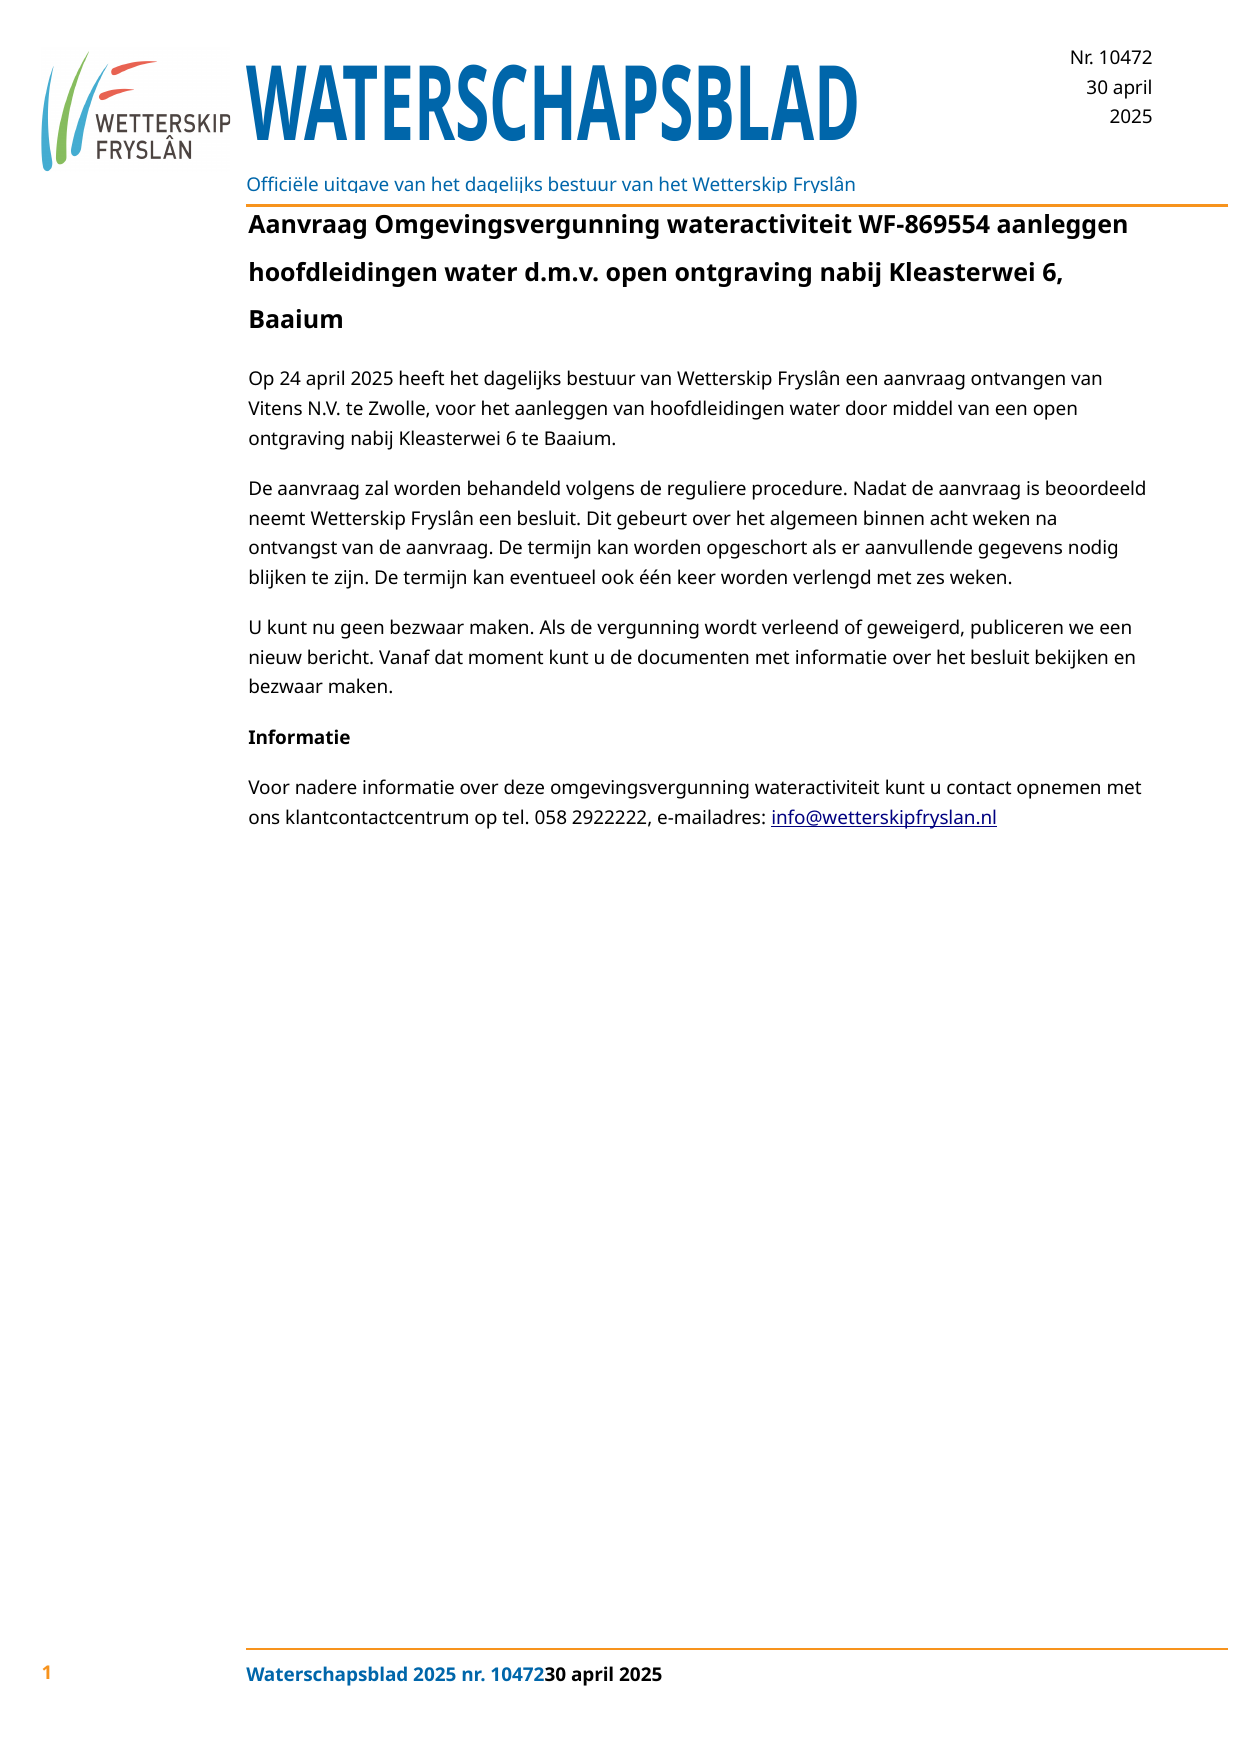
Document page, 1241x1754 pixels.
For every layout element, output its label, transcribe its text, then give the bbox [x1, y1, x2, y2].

picture [41, 47, 231, 172]
text Voor nadere informatie over deze omgevingsvergunning wateractiviteit kunt u contact opnemen met ons klantcontactcentrum op tel. 058 2922222, e-mailadres: info@wetterskipfryslan.nl [248, 774, 1152, 829]
text Informatie [248, 724, 1152, 749]
text Aanvraag Omgevingsvergunning wateractiviteit WF-869554 aanleggen hoofdleidingen water d.m.v. open ontgraving nabij Kleasterwei 6, Baaium [248, 207, 1152, 336]
text Op 24 april 2025 heeft het dagelijks bestuur van Wetterskip Fryslân een aanvraag ontvangen van Vitens N.V. te Zwolle, voor het aanleggen van hoofdleidingen water door middel van een open ontgraving nabij Kleasterwei 6 te Baaium. [248, 366, 1152, 450]
text U kunt nu geen bezwaar maken. Als de vergunning wordt verleend of geweigerd, publiceren we een nieuw bericht. Vanaf dat moment kunt u de documenten met informatie over het besluit bekijken en bezwaar maken. [248, 614, 1152, 699]
text De aanvraag zal worden behandeld volgens de reguliere procedure. Nadat de aanvraag is beoordeeld neemt Wetterskip Fryslân een besluit. Dit gebeurt over het algemeen binnen acht weken na ontvangst van de aanvraag. De termijn kan worden opgeschort als er aanvullende gegevens nodig blijken te zijn. De termijn kan eventueel ook één keer worden verlengd met zes weken. [248, 475, 1152, 589]
